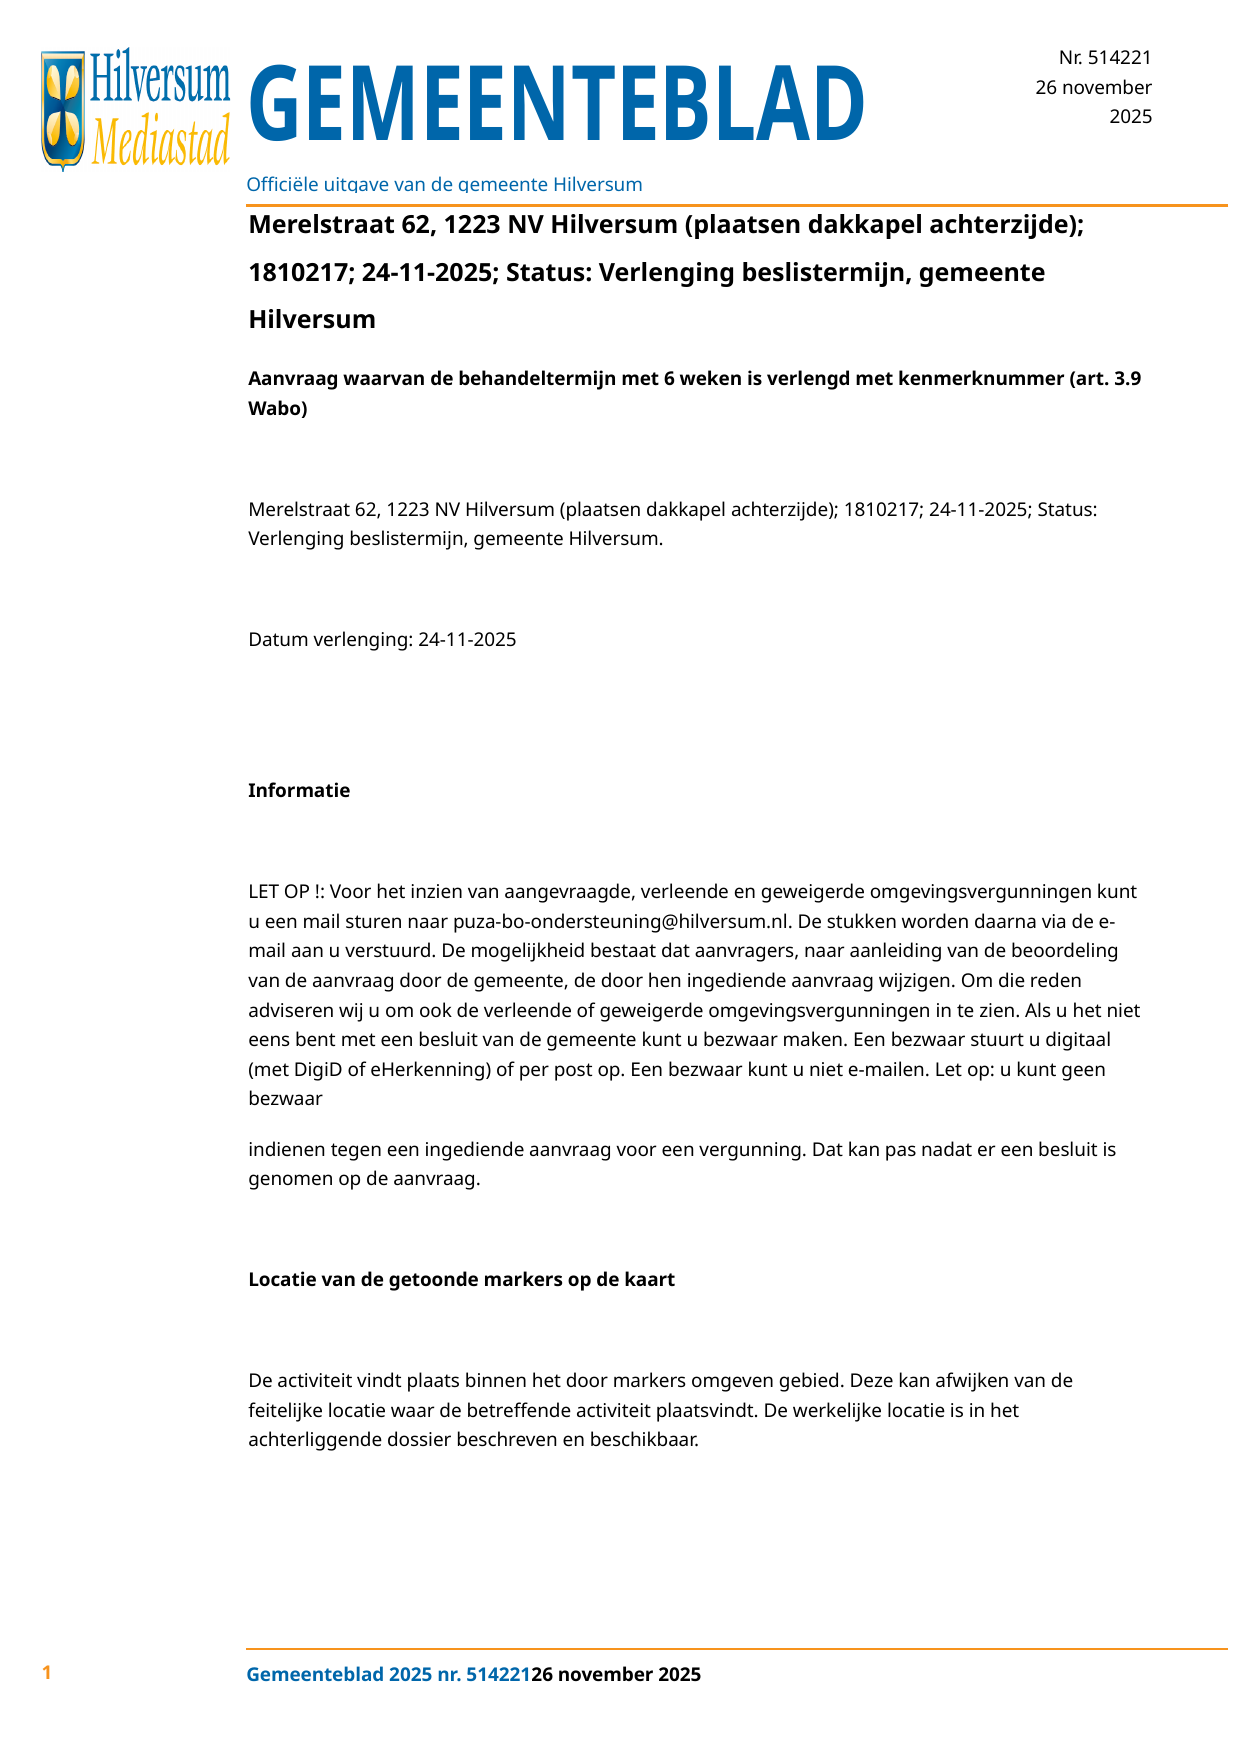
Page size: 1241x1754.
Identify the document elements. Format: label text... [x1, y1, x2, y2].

text indienen tegen een ingediende aanvraag voor een vergunning. Dat kan pas nadat er een besluit is genomen op de aanvraag. [248, 1136, 1152, 1191]
text Merelstraat 62, 1223 NV Hilversum (plaatsen dakkapel achterzijde); 1810217; 24-11-2025; Status: Verlenging beslistermijn, gemeente Hilversum [248, 207, 1152, 336]
text Aanvraag waarvan de behandeltermijn met 6 weken is verlengd met kenmerknummer (art. 3.9 Wabo) [248, 366, 1152, 421]
picture [41, 47, 231, 172]
text Locatie van de getoonde markers op de kaart [248, 1266, 1152, 1292]
text Merelstraat 62, 1223 NV Hilversum (plaatsen dakkapel achterzijde); 1810217; 24-11-2025; Status: Verlenging beslistermijn, gemeente Hilversum. [248, 496, 1152, 551]
text LET OP !: Voor het inzien van aangevraagde, verleende en geweigerde omgevingsvergunningen kunt u een mail sturen naar puza-bo-ondersteuning@hilversum.nl. De stukken worden daarna via de e-mail aan u verstuurd. De mogelijkheid bestaat dat aanvragers, naar aanleiding van de beoordeling van de aanvraag door de gemeente, de door hen ingediende aanvraag wijzigen. Om die reden adviseren wij u om ook de verleende of geweigerde omgevingsvergunningen in te zien. Als u het niet eens bent met een besluit van de gemeente kunt u bezwaar maken. Een bezwaar stuurt u digitaal (met DigiD of eHerkenning) of per post op. Een bezwaar kunt u niet e-mailen. Let op: u kunt geen bezwaar [248, 878, 1152, 1111]
text Datum verlenging: 24-11-2025 [248, 626, 1152, 652]
text Informatie [248, 778, 1152, 803]
text De activiteit vindt plaats binnen het door markers omgeven gebied. Deze kan afwijken van de feitelijke locatie waar de betreffende activiteit plaatsvindt. De werkelijke locatie is in het achterliggende dossier beschreven en beschikbaar. [248, 1367, 1152, 1452]
